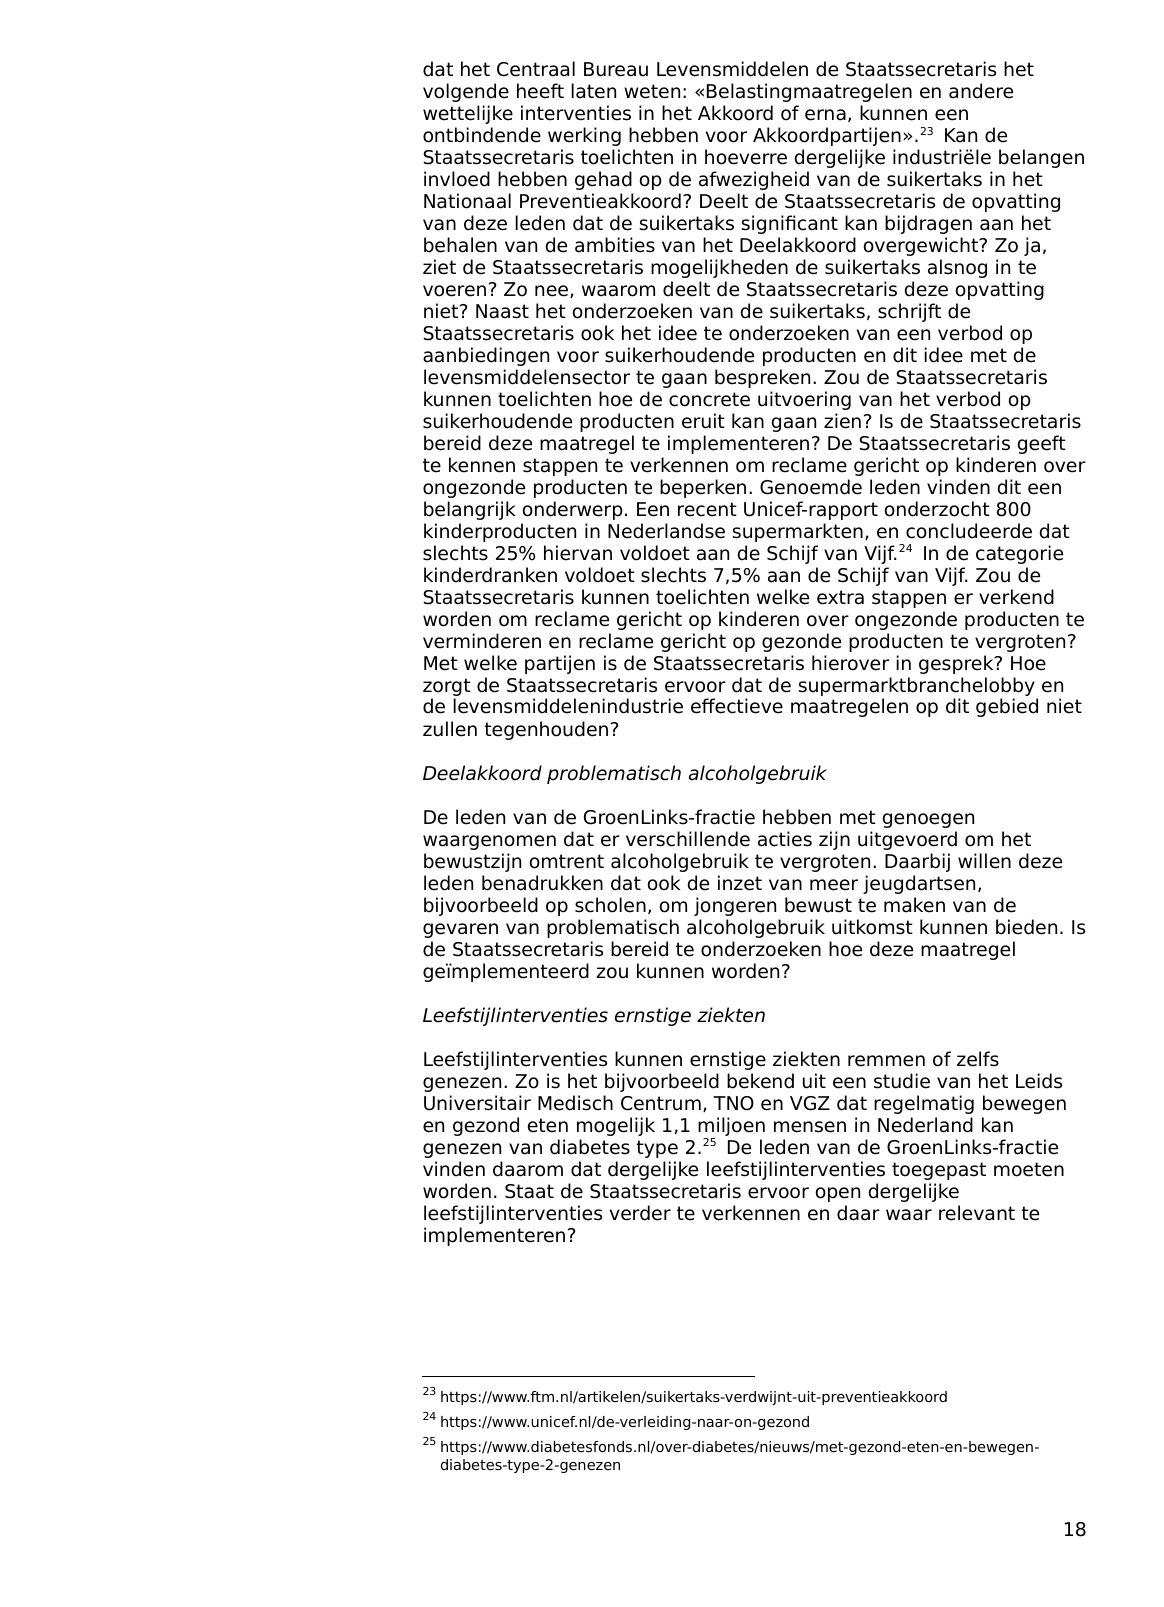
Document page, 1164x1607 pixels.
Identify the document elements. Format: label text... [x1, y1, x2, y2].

text Leefstijlinterventies kunnen ernstige ziekten remmen of zelfs genezen. Zo is het bijvoorbeeld bekend uit een studie van het Leids Universitair Medisch Centrum, TNO en VGZ dat regelmatig bewegen en gezond eten mogelijk 1,1 miljoen mensen in Nederland kan genezen van diabetes type 2. De leden van de GroenLinks-fractie vinden daarom dat dergelijke leefstijlinterventies toegepast moeten worden. Staat de Staatssecretaris ervoor open dergelijke leefstijlinterventies verder te verkennen en daar waar relevant te implementeren? [422, 1049, 1087, 1247]
text https://www.unicef.nl/de-verleiding-naar-on-gezond [422, 1410, 1087, 1432]
text https://www.diabetesfonds.nl/over-diabetes/nieuws/met-gezond-eten-en-bewegen-diabetes-type-2-genezen [422, 1435, 1087, 1474]
text https://www.ftm.nl/artikelen/suikertaks-verdwijnt-uit-preventieakkoord [422, 1385, 1087, 1407]
text De leden van de GroenLinks-fractie hebben met genoegen waargenomen dat er verschillende acties zijn uitgevoerd om het bewustzijn omtrent alcoholgebruik te vergroten. Daarbij willen deze leden benadrukken dat ook de inzet van meer jeugdartsen, bijvoorbeeld op scholen, om jongeren bewust te maken van de gevaren van problematisch alcoholgebruik uitkomst kunnen bieden. Is de Staatssecretaris bereid te onderzoeken hoe deze maatregel geïmplementeerd zou kunnen worden? [422, 807, 1087, 983]
subtitle Leefstijlinterventies ernstige ziekten [422, 1005, 1087, 1027]
subtitle Deelakkoord problematisch alcoholgebruik [422, 763, 1087, 784]
text dat het Centraal Bureau Levensmiddelen de Staatssecretaris het volgende heeft laten weten: «Belastingmaatregelen en andere wettelijke interventies in het Akkoord of erna, kunnen een ontbindende werking hebben voor Akkoordpartijen». Kan de Staatssecretaris toelichten in hoeverre dergelijke industriële belangen invloed hebben gehad op de afwezigheid van de suikertaks in het Nationaal Preventieakkoord? Deelt de Staatssecretaris de opvatting van deze leden dat de suikertaks significant kan bijdragen aan het behalen van de ambities van het Deelakkoord overgewicht? Zo ja, ziet de Staatssecretaris mogelijkheden de suikertaks alsnog in te voeren? Zo nee, waarom deelt de Staatssecretaris deze opvatting niet? Naast het onderzoeken van de suikertaks, schrijft de Staatssecretaris ook het idee te onderzoeken van een verbod op aanbiedingen voor suikerhoudende producten en dit idee met de levensmiddelensector te gaan bespreken. Zou de Staatssecretaris kunnen toelichten hoe de concrete uitvoering van het verbod op suikerhoudende producten eruit kan gaan zien? Is de Staatssecretaris bereid deze maatregel te implementeren? De Staatssecretaris geeft te kennen stappen te verkennen om reclame gericht op kinderen over ongezonde producten te beperken. Genoemde leden vinden dit een belangrijk onderwerp. Een recent Unicef-rapport onderzocht 800 kinderproducten in Nederlandse supermarkten, en concludeerde dat slechts 25% hiervan voldoet aan de Schijf van Vijf. In de categorie kinderdranken voldoet slechts 7,5% aan de Schijf van Vijf. Zou de Staatssecretaris kunnen toelichten welke extra stappen er verkend worden om reclame gericht op kinderen over ongezonde producten te verminderen en reclame gericht op gezonde producten te vergroten? Met welke partijen is de Staatssecretaris hierover in gesprek? Hoe zorgt de Staatssecretaris ervoor dat de supermarktbranchelobby en de levensmiddelenindustrie effectieve maatregelen op dit gebied niet zullen tegenhouden? [422, 59, 1087, 740]
